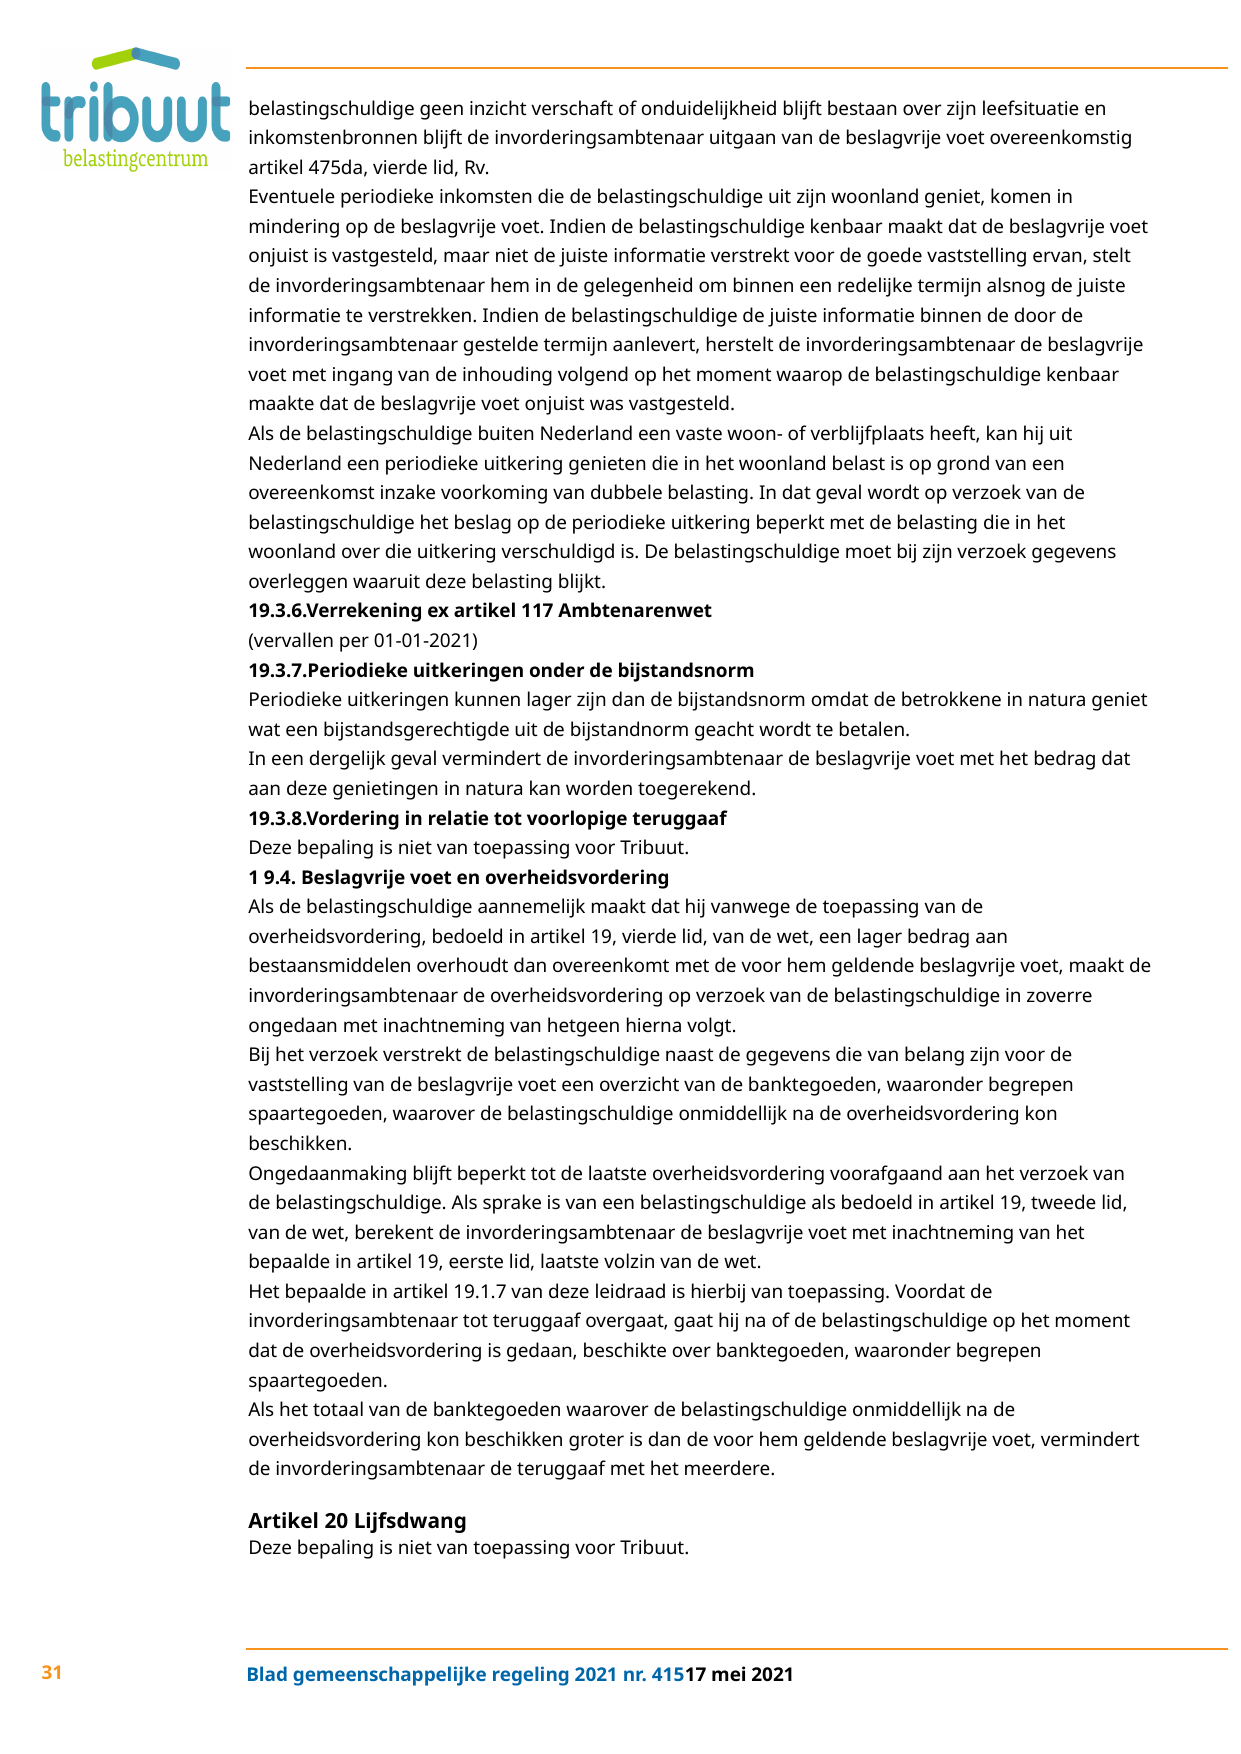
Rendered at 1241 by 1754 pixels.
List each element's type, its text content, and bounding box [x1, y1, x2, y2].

text 19.3.6.Verrekening ex artikel 117 Ambtenarenwet [248, 598, 1152, 623]
text Als de belastingschuldige buiten Nederland een vaste woon- of verblijfplaats heeft, kan hij uit Nederland een periodieke uitkering genieten die in het woonland belast is op grond van een overeenkomst inzake voorkoming van dubbele belasting. In dat geval wordt op verzoek van de belastingschuldige het beslag op de periodieke uitkering beperkt met de belasting die in het woonland over die uitkering verschuldigd is. De belastingschuldige moet bij zijn verzoek gegevens overleggen waaruit deze belasting blijkt. [248, 420, 1152, 594]
text Periodieke uitkeringen kunnen lager zijn dan de bijstandsnorm omdat de betrokkene in natura geniet wat een bijstandsgerechtigde uit de bijstandnorm geacht wordt te betalen. [248, 686, 1152, 742]
text In een dergelijk geval vermindert de invorderingsambtenaar de beslagvrije voet met het bedrag dat aan deze genietingen in natura kan worden toegerekend. [248, 746, 1152, 801]
text Als de belastingschuldige aannemelijk maakt dat hij vanwege de toepassing van de overheidsvordering, bedoeld in artikel 19, vierde lid, van de wet, een lager bedrag aan bestaansmiddelen overhoudt dan overeenkomt met de voor hem geldende beslagvrije voet, maakt de invorderingsambtenaar de overheidsvordering op verzoek van de belastingschuldige in zoverre ongedaan met inachtneming van hetgeen hierna volgt. [248, 893, 1152, 1038]
picture [41, 47, 231, 172]
text Ongedaanmaking blijft beperkt tot de laatste overheidsvordering voorafgaand aan het verzoek van de belastingschuldige. Als sprake is van een belastingschuldige als bedoeld in artikel 19, tweede lid, van de wet, berekent de invorderingsambtenaar de beslagvrije voet met inachtneming van het bepaalde in artikel 19, eerste lid, laatste volzin van de wet. [248, 1160, 1152, 1274]
text Deze bepaling is niet van toepassing voor Tribuut. [248, 834, 1152, 860]
text Deze bepaling is niet van toepassing voor Tribuut. [248, 1534, 1152, 1560]
text Het bepaalde in artikel 19.1.7 van deze leidraad is hierbij van toepassing. Voordat de invorderingsambtenaar tot teruggaaf overgaat, gaat hij na of de belastingschuldige op het moment dat de overheidsvordering is gedaan, beschikte over banktegoeden, waaronder begrepen spaartegoeden. [248, 1278, 1152, 1393]
text Als het totaal van de banktegoeden waarover de belastingschuldige onmiddellijk na de overheidsvordering kon beschikken groter is dan de voor hem geldende beslagvrije voet, vermindert de invorderingsambtenaar de teruggaaf met het meerdere. [248, 1396, 1152, 1481]
text belastingschuldige geen inzicht verschaft of onduidelijkheid blijft bestaan over zijn leefsituatie en inkomstenbronnen blijft de invorderingsambtenaar uitgaan van de beslagvrije voet overeenkomstig artikel 475da, vierde lid, Rv. [248, 95, 1152, 180]
text (vervallen per 01-01-2021) [248, 627, 1152, 653]
text 1 9.4. Beslagvrije voet en overheidsvordering [248, 864, 1152, 890]
text Bij het verzoek verstrekt de belastingschuldige naast de gegevens die van belang zijn voor de vaststelling van de beslagvrije voet een overzicht van de banktegoeden, waaronder begrepen spaartegoeden, waarover de belastingschuldige onmiddellijk na de overheidsvordering kon beschikken. [248, 1041, 1152, 1156]
text 19.3.7.Periodieke uitkeringen onder de bijstandsnorm [248, 657, 1152, 683]
text 19.3.8.Vordering in relatie tot voorlopige teruggaaf [248, 805, 1152, 831]
text Eventuele periodieke inkomsten die de belastingschuldige uit zijn woonland geniet, komen in mindering op de beslagvrije voet. Indien de belastingschuldige kenbaar maakt dat de beslagvrije voet onjuist is vastgesteld, maar niet de juiste informatie verstrekt voor de goede vaststelling ervan, stelt de invorderingsambtenaar hem in de gelegenheid om binnen een redelijke termijn alsnog de juiste informatie te verstrekken. Indien de belastingschuldige de juiste informatie binnen de door de invorderingsambtenaar gestelde termijn aanlevert, herstelt de invorderingsambtenaar de beslagvrije voet met ingang van de inhouding volgend op het moment waarop de belastingschuldige kenbaar maakte dat de beslagvrije voet onjuist was vastgesteld. [248, 183, 1152, 416]
text Artikel 20 Lijfsdwang [248, 1506, 1152, 1534]
